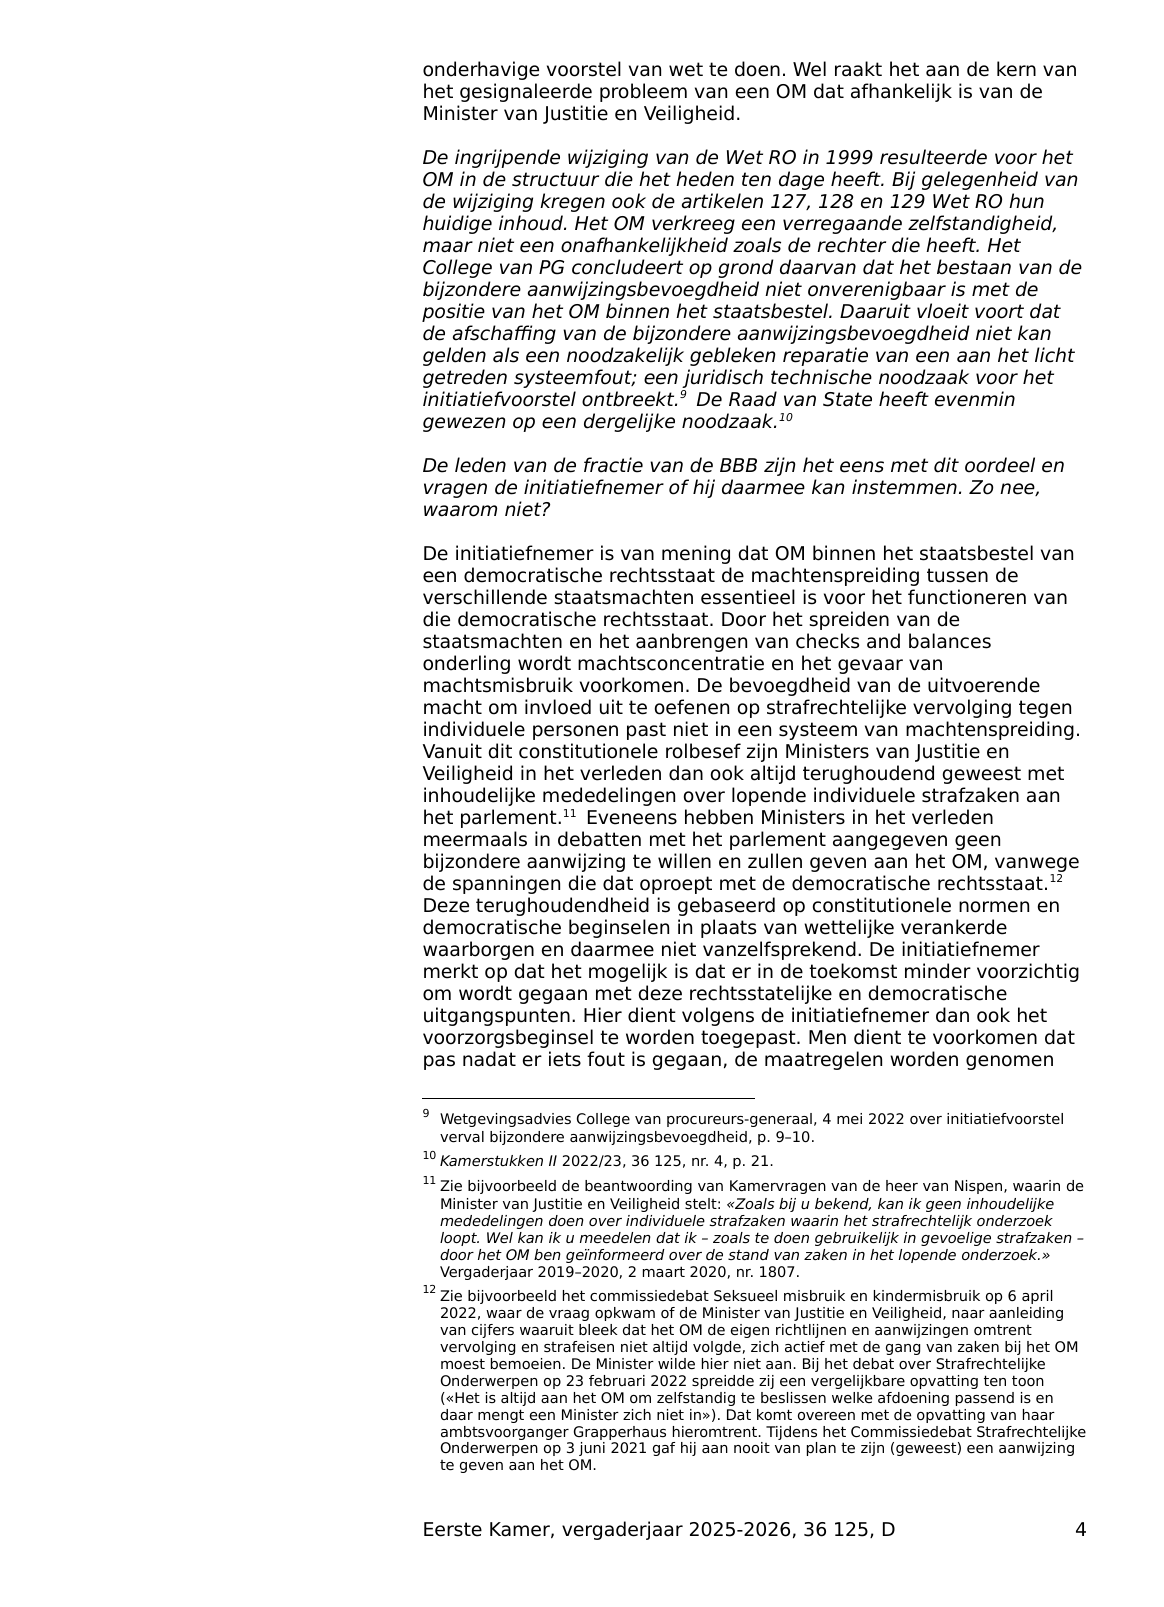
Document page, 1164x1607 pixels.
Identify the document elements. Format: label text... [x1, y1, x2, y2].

text Kamerstukken II 2022/23, 36 125, nr. 4, p. 21. [422, 1149, 1087, 1171]
text onderhavige voorstel van wet te doen. Wel raakt het aan de kern van het gesignaleerde probleem van een OM dat afhankelijk is van de Minister van Justitie en Veiligheid. [422, 59, 1087, 125]
text Zie bijvoorbeeld het commissiedebat Seksueel misbruik en kindermisbruik op 6 april 2022, waar de vraag opkwam of de Minister van Justitie en Veiligheid, naar aanleiding van cijfers waaruit bleek dat het OM de eigen richtlijnen en aanwijzingen omtrent vervolging en strafeisen niet altijd volgde, zich actief met de gang van zaken bij het OM moest bemoeien. De Minister wilde hier niet aan. Bij het debat over Strafrechtelijke Onderwerpen op 23 februari 2022 spreidde zij een vergelijkbare opvatting ten toon («Het is altijd aan het OM om zelfstandig te beslissen welke afdoening passend is en daar mengt een Minister zich niet in»). Dat komt overeen met de opvatting van haar ambtsvoorganger Grapperhaus hieromtrent. Tijdens het Commissiedebat Strafrechtelijke Onderwerpen op 3 juni 2021 gaf hij aan nooit van plan te zijn (geweest) een aanwijzing te geven aan het OM. [422, 1283, 1087, 1474]
text Zie bijvoorbeeld de beantwoording van Kamervragen van de heer van Nispen, waarin de Minister van Justitie en Veiligheid stelt: «Zoals bij u bekend, kan ik geen inhoudelijke mededelingen doen over individuele strafzaken waarin het strafrechtelijk onderzoek loopt. Wel kan ik u meedelen dat ik – zoals te doen gebruikelijk in gevoelige strafzaken – door het OM ben geïnformeerd over de stand van zaken in het lopende onderzoek.» Vergaderjaar 2019–2020, 2 maart 2020, nr. 1807. [422, 1174, 1087, 1281]
text De leden van de fractie van de BBB zijn het eens met dit oordeel en vragen de initiatiefnemer of hij daarmee kan instemmen. Zo nee, waarom niet? [422, 455, 1087, 521]
text De initiatiefnemer is van mening dat OM binnen het staatsbestel van een democratische rechtsstaat de machtenspreiding tussen de verschillende staatsmachten essentieel is voor het functioneren van die democratische rechtsstaat. Door het spreiden van de staatsmachten en het aanbrengen van checks and balances onderling wordt machtsconcentratie en het gevaar van machtsmisbruik voorkomen. De bevoegdheid van de uitvoerende macht om invloed uit te oefenen op strafrechtelijke vervolging tegen individuele personen past niet in een systeem van machtenspreiding. Vanuit dit constitutionele rolbesef zijn Ministers van Justitie en Veiligheid in het verleden dan ook altijd terughoudend geweest met inhoudelijke mededelingen over lopende individuele strafzaken aan het parlement. Eveneens hebben Ministers in het verleden meermaals in debatten met het parlement aangegeven geen bijzondere aanwijzing te willen en zullen geven aan het OM, vanwege de spanningen die dat oproept met de democratische rechtsstaat. Deze terughoudendheid is gebaseerd op constitutionele normen en democratische beginselen in plaats van wettelijke verankerde waarborgen en daarmee niet vanzelfsprekend. De initiatiefnemer merkt op dat het mogelijk is dat er in de toekomst minder voorzichtig om wordt gegaan met deze rechtsstatelijke en democratische uitgangspunten. Hier dient volgens de initiatiefnemer dan ook het voorzorgsbeginsel te worden toegepast. Men dient te voorkomen dat pas nadat er iets fout is gegaan, de maatregelen worden genomen [422, 543, 1087, 1071]
text De ingrijpende wijziging van de Wet RO in 1999 resulteerde voor het OM in de structuur die het heden ten dage heeft. Bij gelegenheid van de wijziging kregen ook de artikelen 127, 128 en 129 Wet RO hun huidige inhoud. Het OM verkreeg een verregaande zelfstandigheid, maar niet een onafhankelijkheid zoals de rechter die heeft. Het College van PG concludeert op grond daarvan dat het bestaan van de bijzondere aanwijzingsbevoegdheid niet onverenigbaar is met de positie van het OM binnen het staatsbestel. Daaruit vloeit voort dat de afschaffing van de bijzondere aanwijzingsbevoegdheid niet kan gelden als een noodzakelijk gebleken reparatie van een aan het licht getreden systeemfout; een juridisch technische noodzaak voor het initiatiefvoorstel ontbreekt. De Raad van State heeft evenmin gewezen op een dergelijke noodzaak. [422, 147, 1087, 433]
text Wetgevingsadvies College van procureurs-generaal, 4 mei 2022 over initiatiefvoorstel verval bijzondere aanwijzingsbevoegdheid, p. 9–10. [422, 1107, 1087, 1146]
